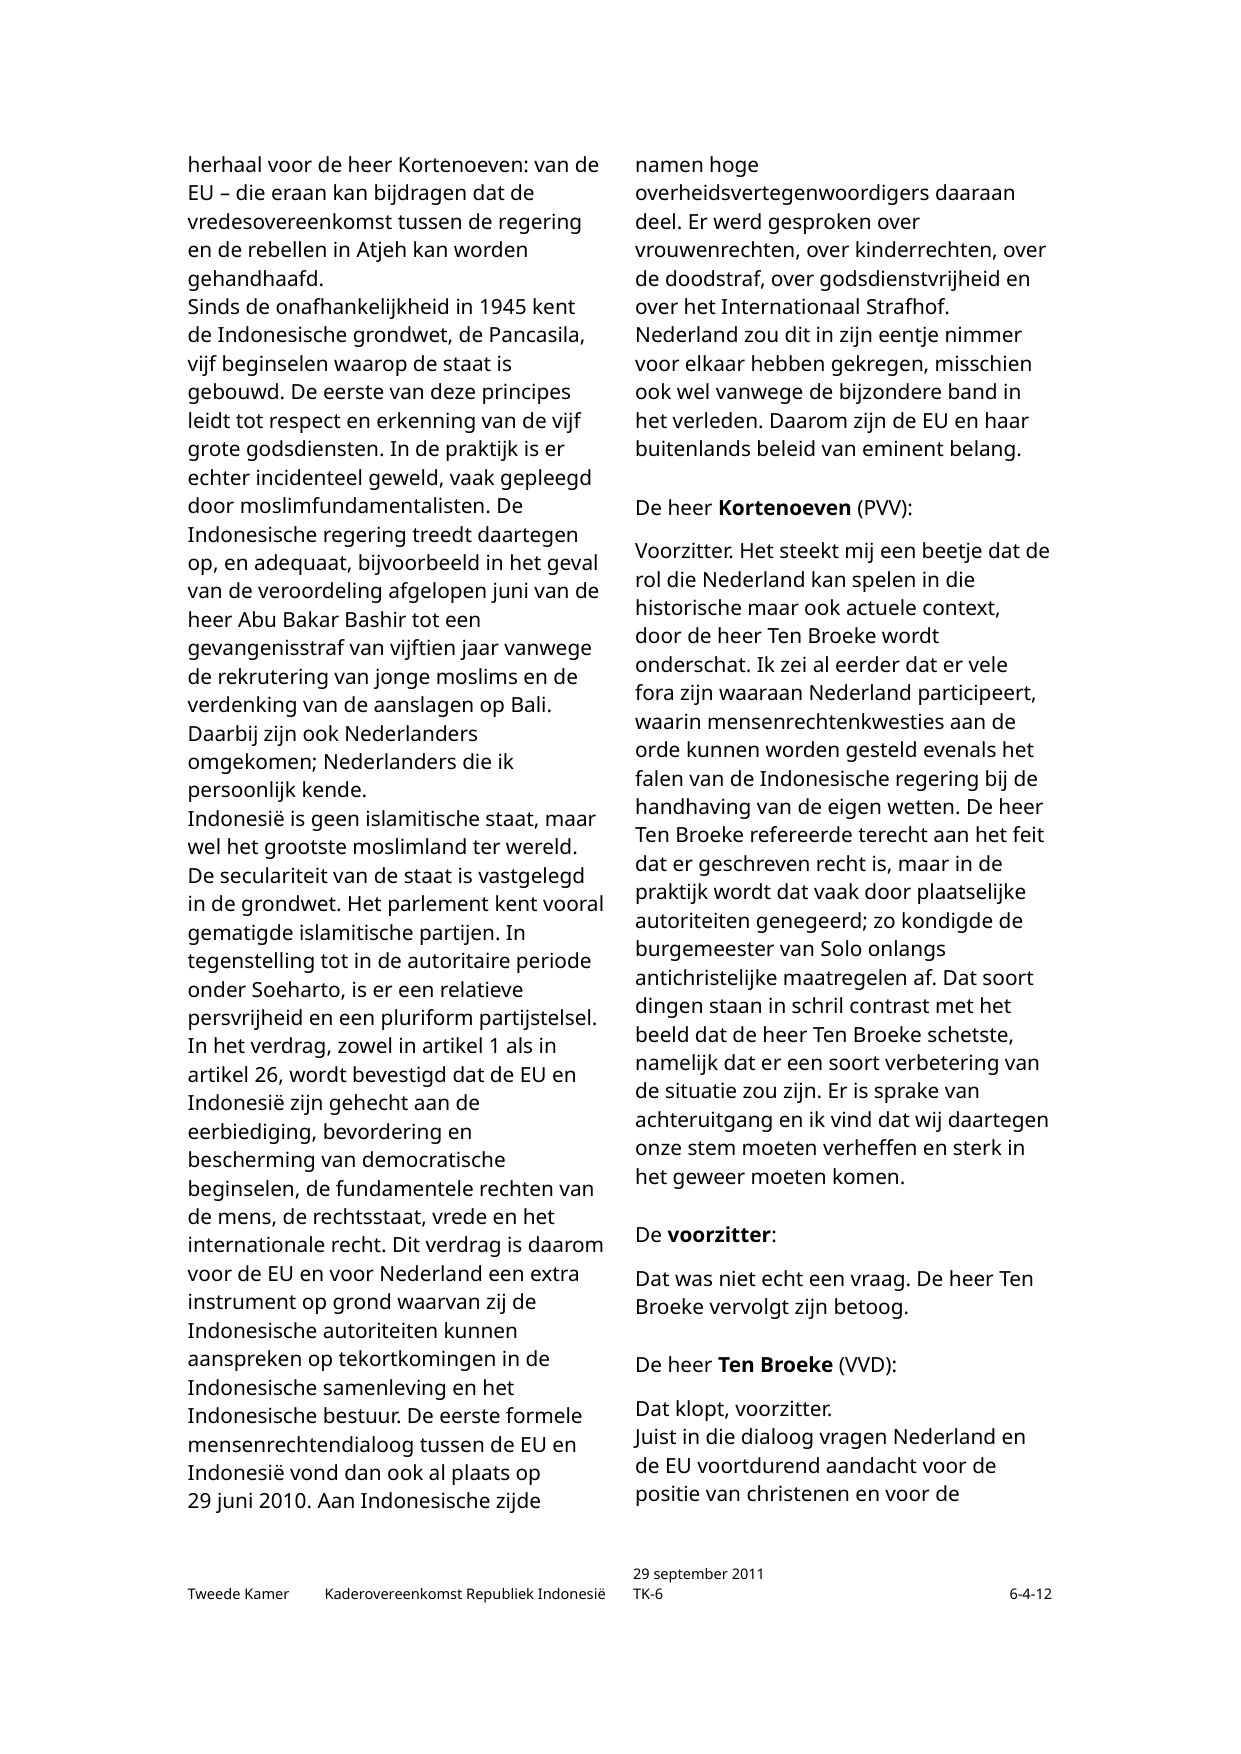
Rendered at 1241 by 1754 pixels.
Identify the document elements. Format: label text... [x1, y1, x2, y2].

text Voorzitter. Het steekt mij een beetje dat de rol die Nederland kan spelen in die historische maar ook actuele context, door de heer Ten Broeke wordt onderschat. Ik zei al eerder dat er vele fora zijn waaraan Nederland participeert, waarin mensenrechtenkwesties aan de orde kunnen worden gesteld evenals het falen van de Indonesische regering bij de handhaving van de eigen wetten. De heer Ten Broeke refereerde terecht aan het feit dat er geschreven recht is, maar in de praktijk wordt dat vaak door plaatselijke autoriteiten genegeerd; zo kondigde de burgemeester van Solo onlangs antichristelijke maatregelen af. Dat soort dingen staan in schril contrast met het beeld dat de heer Ten Broeke schetste, namelijk dat er een soort verbetering van de situatie zou zijn. Er is sprake van achteruitgang en ik vind dat wij daartegen onze stem moeten verheffen en sterk in het geweer moeten komen. [635, 536, 1053, 1190]
text De heer Ten Broeke (VVD): [635, 1351, 1053, 1379]
text Dat klopt, voorzitter. [635, 1394, 1053, 1422]
text Dat was niet echt een vraag. De heer Ten Broeke vervolgt zijn betoog. [635, 1264, 1053, 1321]
text De voorzitter: [635, 1220, 1053, 1249]
text herhaal voor de heer Kortenoeven: van de EU – die eraan kan bijdragen dat de vredesovereenkomst tussen de regering en de rebellen in Atjeh kan worden gehandhaafd. [187, 150, 605, 292]
text Juist in die dialoog vragen Nederland en de EU voortdurend aandacht voor de positie van christenen en voor de [635, 1422, 1053, 1508]
text Indonesië is geen islamitische staat, maar wel het grootste moslimland ter wereld. De seculariteit van de staat is vastgelegd in de grondwet. Het parlement kent vooral gematigde islamitische partijen. In tegenstelling tot in de autoritaire periode onder Soeharto, is er een relatieve persvrijheid en een pluriform partijstelsel. In het verdrag, zowel in artikel 1 als in artikel 26, wordt bevestigd dat de EU en Indonesië zijn gehecht aan de eerbiediging, bevordering en bescherming van democratische beginselen, de fundamentele rechten van de mens, de rechtsstaat, vrede en het internationale recht. Dit verdrag is daarom voor de EU en voor Nederland een extra instrument op grond waarvan zij de Indonesische autoriteiten kunnen aanspreken op tekortkomingen in de Indonesische samenleving en het Indonesische bestuur. De eerste formele mensenrechtendialoog tussen de EU en Indonesië vond dan ook al plaats op 29 juni 2010. Aan Indonesische zijde [187, 804, 605, 1515]
text Sinds de onafhankelijkheid in 1945 kent de Indonesische grondwet, de Pancasila, vijf beginselen waarop de staat is gebouwd. De eerste van deze principes leidt tot respect en erkenning van de vijf grote godsdiensten. In de praktijk is er echter incidenteel geweld, vaak gepleegd door moslimfundamentalisten. De Indonesische regering treedt daartegen op, en adequaat, bijvoorbeeld in het geval van de veroordeling afgelopen juni van de heer Abu Bakar Bashir tot een gevangenisstraf van vijftien jaar vanwege de rekrutering van jonge moslims en de verdenking van de aanslagen op Bali. Daarbij zijn ook Nederlanders omgekomen; Nederlanders die ik persoonlijk kende. [187, 292, 605, 804]
text De heer Kortenoeven (PVV): [635, 493, 1053, 521]
text namen hoge overheidsvertegenwoordigers daaraan deel. Er werd gesproken over vrouwenrechten, over kinderrechten, over de doodstraf, over godsdienstvrijheid en over het Internationaal Strafhof. Nederland zou dit in zijn eentje nimmer voor elkaar hebben gekregen, misschien ook wel vanwege de bijzondere band in het verleden. Daarom zijn de EU en haar buitenlands beleid van eminent belang. [635, 150, 1053, 463]
